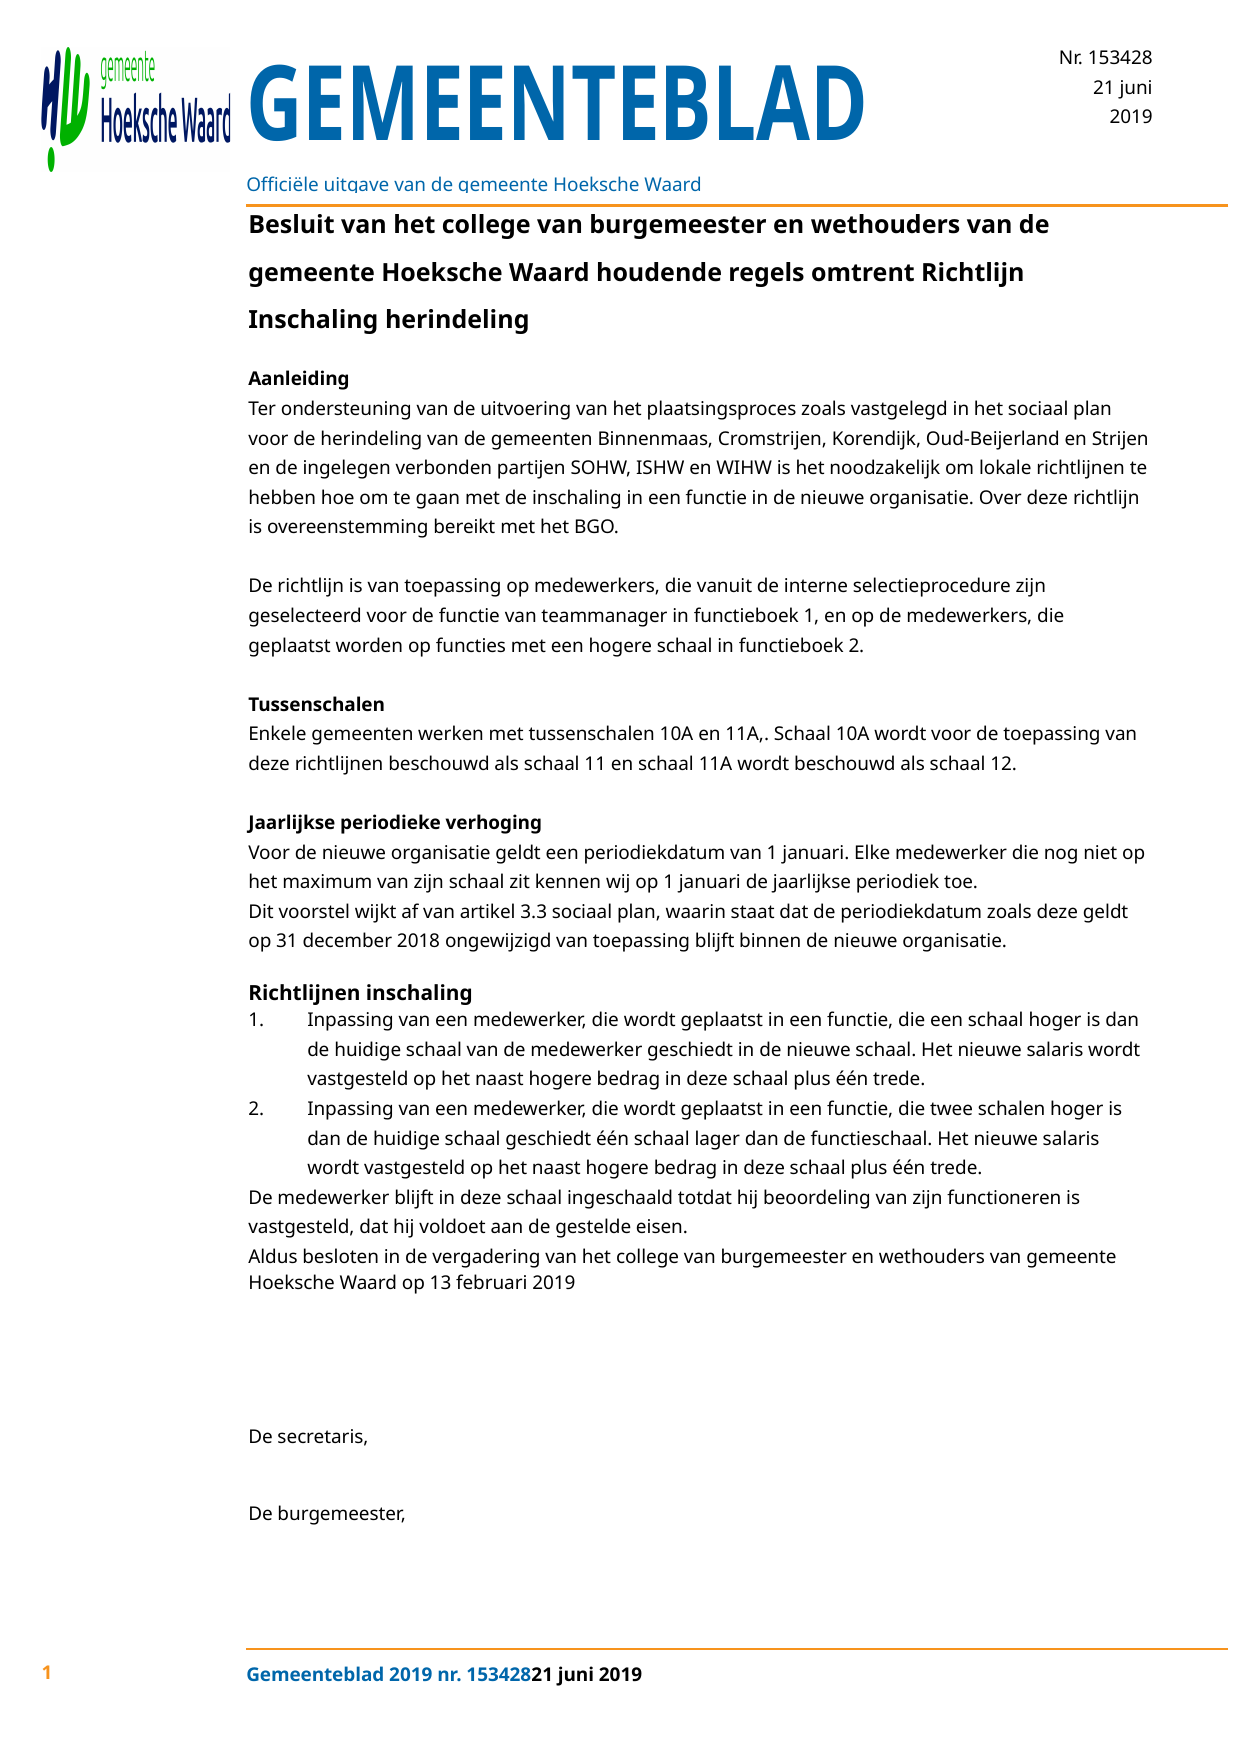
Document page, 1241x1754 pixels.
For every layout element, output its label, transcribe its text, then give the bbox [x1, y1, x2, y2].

text De medewerker blijft in deze schaal ingeschaald totdat hij beoordeling van zijn functioneren is vastgesteld, dat hij voldoet aan de gestelde eisen. [248, 1184, 1152, 1239]
text Dit voorstel wijkt af van artikel 3.3 sociaal plan, waarin staat dat de periodiekdatum zoals deze geldt op 31 december 2018 ongewijzigd van toepassing blijft binnen de nieuwe organisatie. [248, 898, 1152, 953]
picture [41, 47, 231, 172]
text Aldus besloten in de vergadering van het college van burgemeester en wethouders van gemeente Hoeksche Waard op 13 februari 2019 [248, 1243, 1152, 1294]
text Besluit van het college van burgemeester en wethouders van de gemeente Hoeksche Waard houdende regels omtrent Richtlijn Inschaling herindeling [248, 207, 1152, 336]
text De burgemeester, [248, 1500, 1152, 1526]
text De secretaris, [248, 1423, 1152, 1449]
text Tussenschalen [248, 691, 1152, 717]
text Enkele gemeenten werken met tussenschalen 10A en 11A,. Schaal 10A wordt voor de toepassing van deze richtlijnen beschouwd als schaal 11 en schaal 11A wordt beschouwd als schaal 12. [248, 721, 1152, 776]
text Jaarlijkse periodieke verhoging [248, 809, 1152, 835]
text Ter ondersteuning van de uitvoering van het plaatsingsproces zoals vastgelegd in het sociaal plan voor de herindeling van de gemeenten Binnenmaas, Cromstrijen, Korendijk, Oud-Beijerland en Strijen en de ingelegen verbonden partijen SOHW, ISHW en WIHW is het noodzakelijk om lokale richtlijnen te hebben hoe om te gaan met de inschaling in een functie in de nieuwe organisatie. Over deze richtlijn is overeenstemming bereikt met het BGO. [248, 395, 1152, 539]
list Inpassing van een medewerker, die wordt geplaatst in een functie, die een schaal hoger is dan de huidige schaal van de medewerker geschiedt in de nieuwe schaal. Het nieuwe salaris wordt vastgesteld op het naast hogere bedrag in deze schaal plus één trede. [248, 1006, 1152, 1091]
text Voor de nieuwe organisatie geldt een periodiekdatum van 1 januari. Elke medewerker die nog niet op het maximum van zijn schaal zit kennen wij op 1 januari de jaarlijkse periodiek toe. [248, 839, 1152, 894]
text Richtlijnen inschaling [248, 978, 1152, 1006]
text Aanleiding [248, 366, 1152, 391]
list Inpassing van een medewerker, die wordt geplaatst in een functie, die twee schalen hoger is dan de huidige schaal geschiedt één schaal lager dan de functieschaal. Het nieuwe salaris wordt vastgesteld op het naast hogere bedrag in deze schaal plus één trede. [248, 1095, 1152, 1180]
text De richtlijn is van toepassing op medewerkers, die vanuit de interne selectieprocedure zijn geselecteerd voor de functie van teammanager in functieboek 1, en op de medewerkers, die geplaatst worden op functies met een hogere schaal in functieboek 2. [248, 573, 1152, 657]
